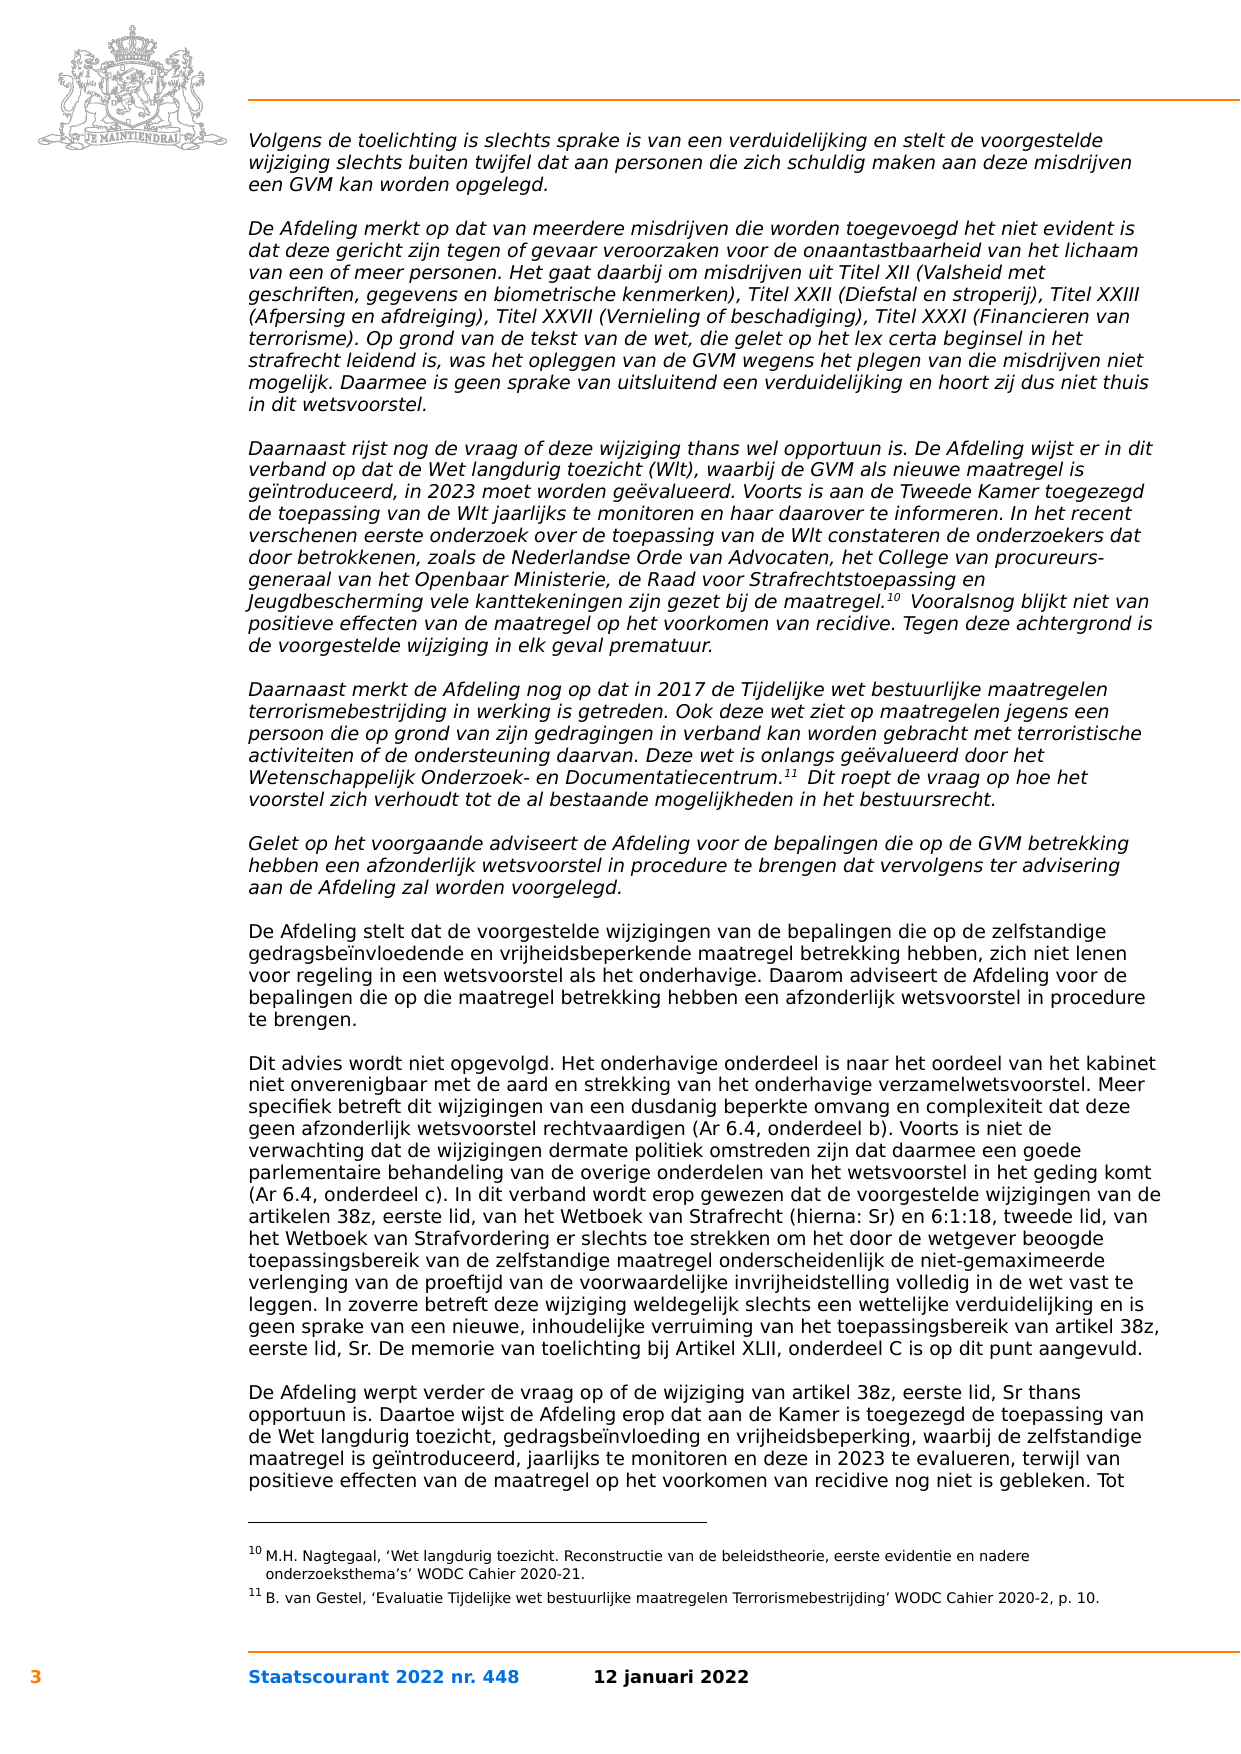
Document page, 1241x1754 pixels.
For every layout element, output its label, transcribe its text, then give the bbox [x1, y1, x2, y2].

text Daarnaast rijst nog de vraag of deze wijziging thans wel opportuun is. De Afdeling wijst er in dit verband op dat de Wet langdurig toezicht (Wlt), waarbij de GVM als nieuwe maatregel is geïntroduceerd, in 2023 moet worden geëvalueerd. Voorts is aan de Tweede Kamer toegezegd de toepassing van de Wlt jaarlijks te monitoren en haar daarover te informeren. In het recent verschenen eerste onderzoek over de toepassing van de Wlt constateren de onderzoekers dat door betrokkenen, zoals de Nederlandse Orde van Advocaten, het College van procureurs-generaal van het Openbaar Ministerie, de Raad voor Strafrechtstoepassing en Jeugdbescherming vele kanttekeningen zijn gezet bij de maatregel. Vooralsnog blijkt niet van positieve effecten van de maatregel op het voorkomen van recidive. Tegen deze achtergrond is de voorgestelde wijziging in elk geval prematuur. [248, 437, 1163, 657]
text M.H. Nagtegaal, ‘Wet langdurig toezicht. Reconstructie van de beleidstheorie, eerste evidentie en nadere onderzoeksthema’s’ WODC Cahier 2020-21. [248, 1544, 1163, 1583]
text De Afdeling werpt verder de vraag op of de wijziging van artikel 38z, eerste lid, Sr thans opportuun is. Daartoe wijst de Afdeling erop dat aan de Kamer is toegezegd de toepassing van de Wet langdurig toezicht, gedragsbeïnvloeding en vrijheidsbeperking, waarbij de zelfstandige maatregel is geïntroduceerd, jaarlijks te monitoren en deze in 2023 te evalueren, terwijl van positieve effecten van de maatregel op het voorkomen van recidive nog niet is gebleken. Tot [248, 1382, 1163, 1492]
text De Afdeling merkt op dat van meerdere misdrijven die worden toegevoegd het niet evident is dat deze gericht zijn tegen of gevaar veroorzaken voor de onaantastbaarheid van het lichaam van een of meer personen. Het gaat daarbij om misdrijven uit Titel XII (Valsheid met geschriften, gegevens en biometrische kenmerken), Titel XXII (Diefstal en stroperij), Titel XXIII (Afpersing en afdreiging), Titel XXVII (Vernieling of beschadiging), Titel XXXI (Financieren van terrorisme). Op grond van de tekst van de wet, die gelet op het lex certa beginsel in het strafrecht leidend is, was het opleggen van de GVM wegens het plegen van die misdrijven niet mogelijk. Daarmee is geen sprake van uitsluitend een verduidelijking en hoort zij dus niet thuis in dit wetsvoorstel. [248, 218, 1163, 416]
text Dit advies wordt niet opgevolgd. Het onderhavige onderdeel is naar het oordeel van het kabinet niet onverenigbaar met de aard en strekking van het onderhavige verzamelwetsvoorstel. Meer specifiek betreft dit wijzigingen van een dusdanig beperkte omvang en complexiteit dat deze geen afzonderlijk wetsvoorstel rechtvaardigen (Ar 6.4, onderdeel b). Voorts is niet de verwachting dat de wijzigingen dermate politiek omstreden zijn dat daarmee een goede parlementaire behandeling van de overige onderdelen van het wetsvoorstel in het geding komt (Ar 6.4, onderdeel c). In dit verband wordt erop gewezen dat de voorgestelde wijzigingen van de artikelen 38z, eerste lid, van het Wetboek van Strafrecht (hierna: Sr) en 6:1:18, tweede lid, van het Wetboek van Strafvordering er slechts toe strekken om het door de wetgever beoogde toepassingsbereik van de zelfstandige maatregel onderscheidenlijk de niet-gemaximeerde verlenging van de proeftijd van de voorwaardelijke invrijheidstelling volledig in de wet vast te leggen. In zoverre betreft deze wijziging weldegelijk slechts een wettelijke verduidelijking en is geen sprake van een nieuwe, inhoudelijke verruiming van het toepassingsbereik van artikel 38z, eerste lid, Sr. De memorie van toelichting bij Artikel XLII, onderdeel C is op dit punt aangevuld. [248, 1052, 1163, 1360]
text De Afdeling stelt dat de voorgestelde wijzigingen van de bepalingen die op de zelfstandige gedragsbeïnvloedende en vrijheidsbeperkende maatregel betrekking hebben, zich niet lenen voor regeling in een wetsvoorstel als het onderhavige. Daarom adviseert de Afdeling voor de bepalingen die op die maatregel betrekking hebben een afzonderlijk wetsvoorstel in procedure te brengen. [248, 921, 1163, 1031]
text Volgens de toelichting is slechts sprake is van een verduidelijking en stelt de voorgestelde wijziging slechts buiten twijfel dat aan personen die zich schuldig maken aan deze misdrijven een GVM kan worden opgelegd. [248, 130, 1163, 196]
text Daarnaast merkt de Afdeling nog op dat in 2017 de Tijdelijke wet bestuurlijke maatregelen terrorismebestrijding in werking is getreden. Ook deze wet ziet op maatregelen jegens een persoon die op grond van zijn gedragingen in verband kan worden gebracht met terroristische activiteiten of de ondersteuning daarvan. Deze wet is onlangs geëvalueerd door het Wetenschappelijk Onderzoek- en Documentatiecentrum. Dit roept de vraag op hoe het voorstel zich verhoudt tot de al bestaande mogelijkheden in het bestuursrecht. [248, 679, 1163, 811]
picture [38, 25, 227, 150]
text B. van Gestel, ‘Evaluatie Tijdelijke wet bestuurlijke maatregelen Terrorismebestrijding’ WODC Cahier 2020-2, p. 10. [248, 1586, 1163, 1608]
text Gelet op het voorgaande adviseert de Afdeling voor de bepalingen die op de GVM betrekking hebben een afzonderlijk wetsvoorstel in procedure te brengen dat vervolgens ter advisering aan de Afdeling zal worden voorgelegd. [248, 833, 1163, 899]
